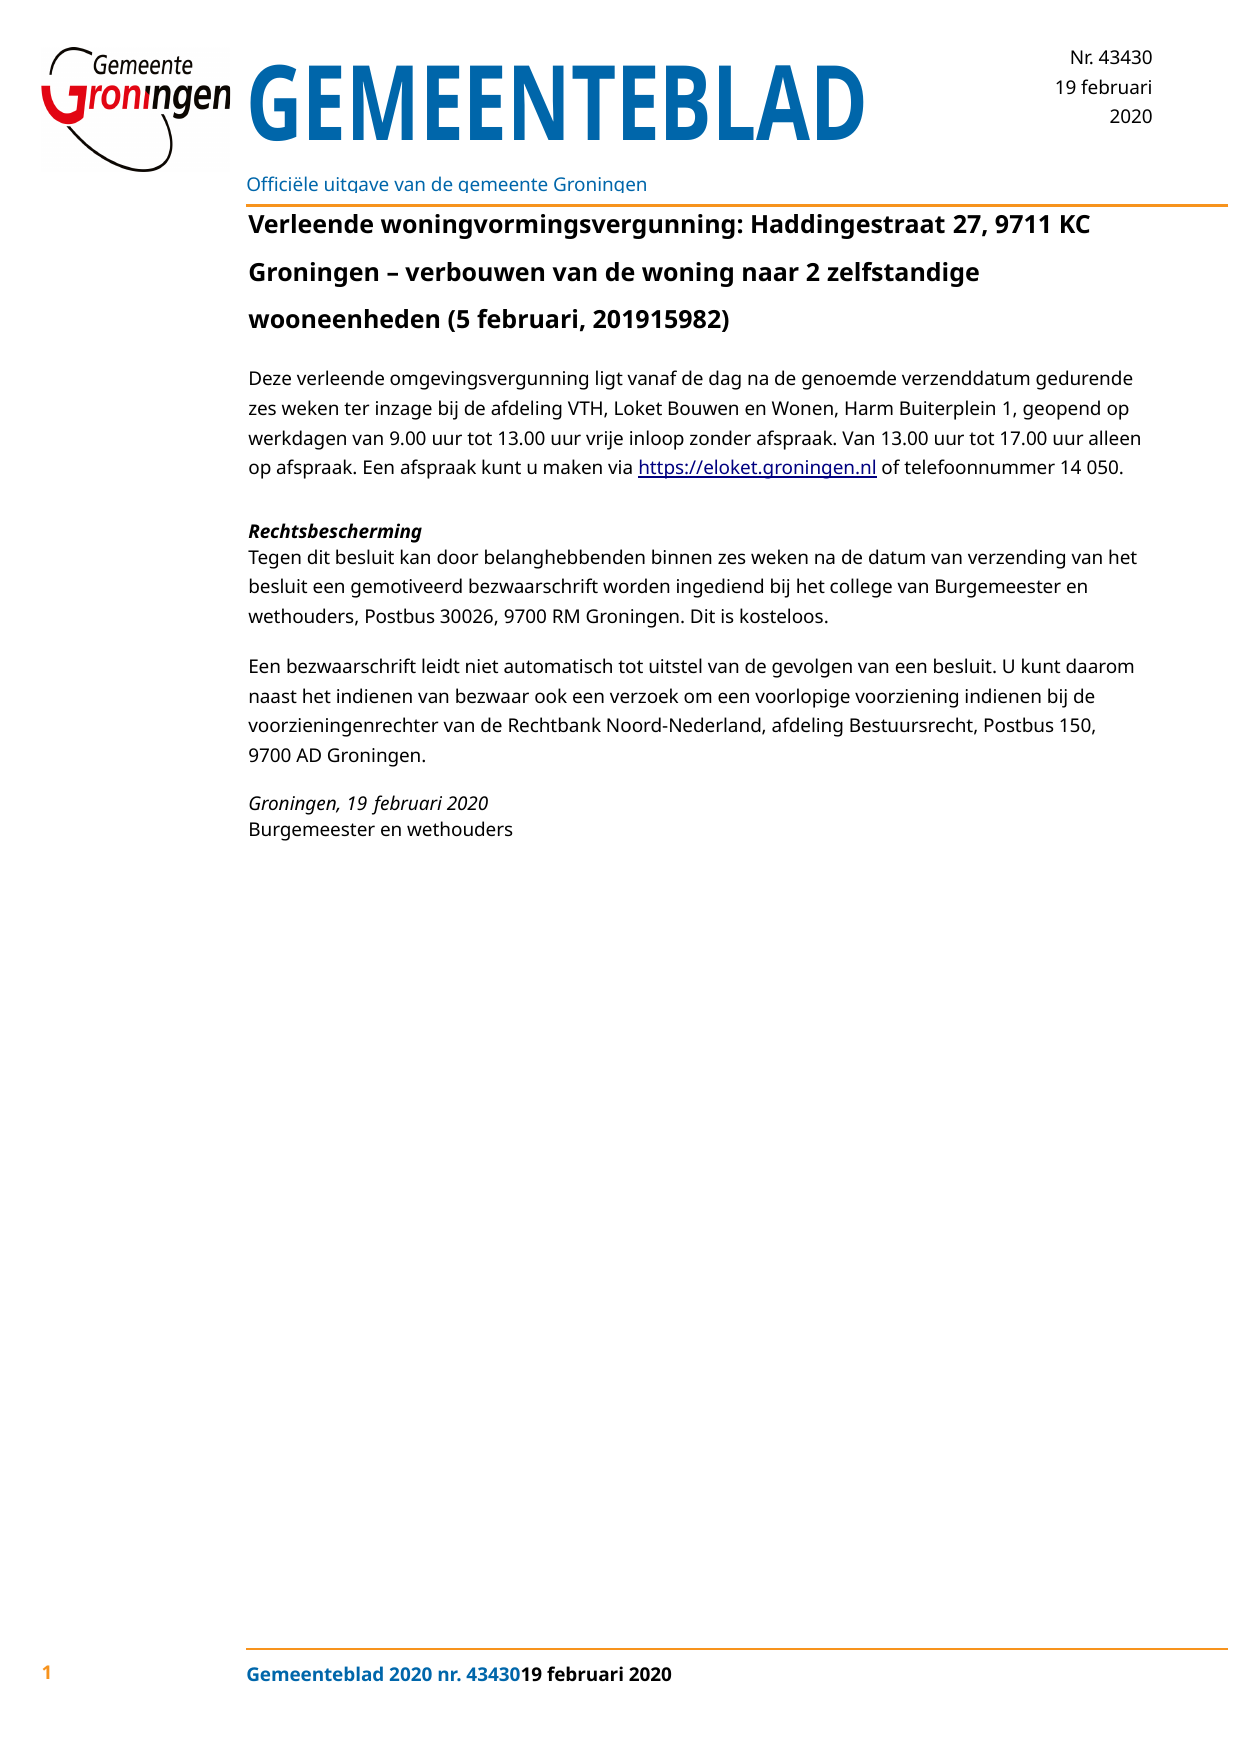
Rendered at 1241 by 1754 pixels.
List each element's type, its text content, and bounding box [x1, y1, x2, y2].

text Een bezwaarschrift leidt niet automatisch tot uitstel van de gevolgen van een besluit. U kunt daarom naast het indienen van bezwaar ook een verzoek om een voorlopige voorziening indienen bij de voorzieningenrechter van de Rechtbank Noord-Nederland, afdeling Bestuursrecht, Postbus 150, 9700 AD Groningen. [248, 653, 1152, 768]
picture [41, 47, 231, 172]
text Groningen, 19 februari 2020 [248, 790, 1152, 816]
text Burgemeester en wethouders [248, 816, 1152, 842]
text Rechtsbescherming [248, 518, 1152, 544]
text Verleende woningvormingsvergunning: Haddingestraat 27, 9711 KC Groningen – verbouwen van de woning naar 2 zelfstandige wooneenheden (5 februari, 201915982) [248, 207, 1152, 336]
text Deze verleende omgevingsvergunning ligt vanaf de dag na de genoemde verzenddatum gedurende zes weken ter inzage bij de afdeling VTH, Loket Bouwen en Wonen, Harm Buiterplein 1, geopend op werkdagen van 9.00 uur tot 13.00 uur vrije inloop zonder afspraak. Van 13.00 uur tot 17.00 uur alleen op afspraak. Een afspraak kunt u maken via https://eloket.groningen.nl of telefoonnummer 14 050. [248, 366, 1152, 480]
text Tegen dit besluit kan door belanghebbenden binnen zes weken na de datum van verzending van het besluit een gemotiveerd bezwaarschrift worden ingediend bij het college van Burgemeester en wethouders, Postbus 30026, 9700 RM Groningen. Dit is kosteloos. [248, 544, 1152, 629]
